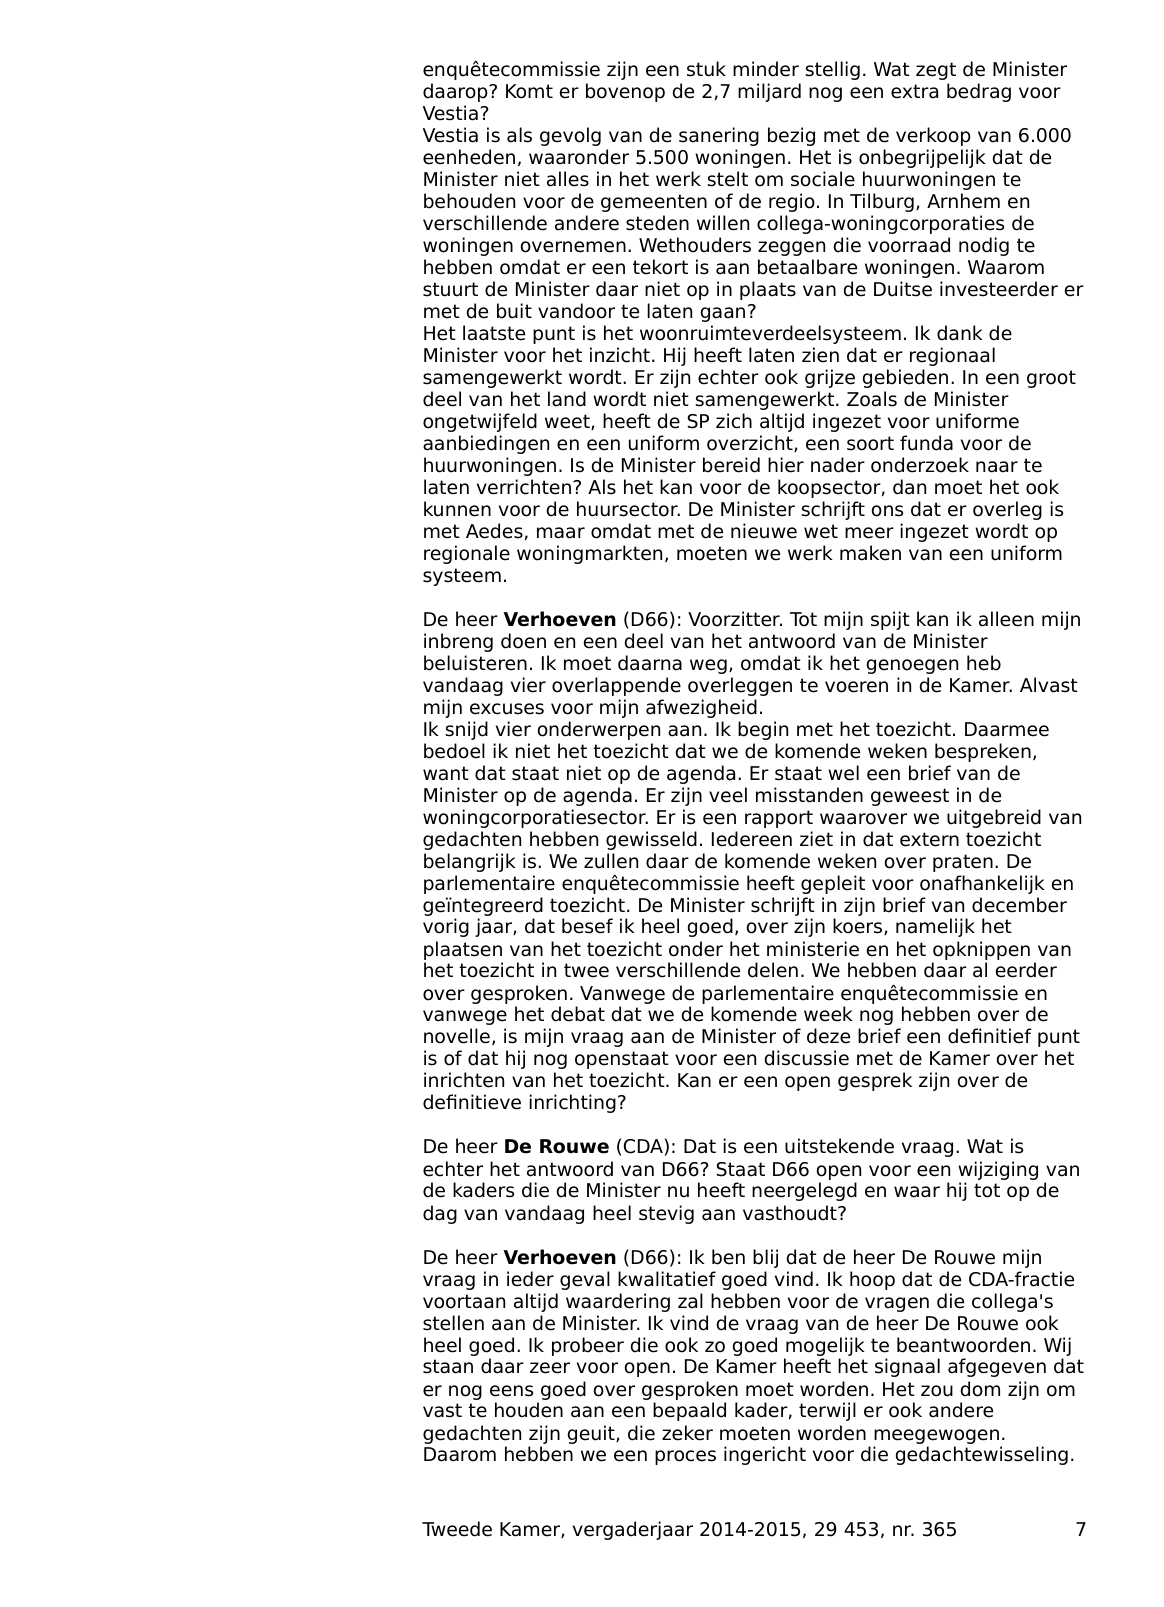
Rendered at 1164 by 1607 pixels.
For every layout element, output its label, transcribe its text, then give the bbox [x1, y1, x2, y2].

text De heer Verhoeven (D66): Ik ben blij dat de heer De Rouwe mijn vraag in ieder geval kwalitatief goed vind. Ik hoop dat de CDA-fractie voortaan altijd waardering zal hebben voor de vragen die collega's stellen aan de Minister. Ik vind de vraag van de heer De Rouwe ook heel goed. Ik probeer die ook zo goed mogelijk te beantwoorden. Wij staan daar zeer voor open. De Kamer heeft het signaal afgegeven dat er nog eens goed over gesproken moet worden. Het zou dom zijn om vast te houden aan een bepaald kader, terwijl er ook andere gedachten zijn geuit, die zeker moeten worden meegewogen. Daarom hebben we een proces ingericht voor die gedachtewisseling. [422, 1247, 1087, 1466]
text De heer Verhoeven (D66): Voorzitter. Tot mijn spijt kan ik alleen mijn inbreng doen en een deel van het antwoord van de Minister beluisteren. Ik moet daarna weg, omdat ik het genoegen heb vandaag vier overlappende overleggen te voeren in de Kamer. Alvast mijn excuses voor mijn afwezigheid. [422, 609, 1087, 719]
text Ik snijd vier onderwerpen aan. Ik begin met het toezicht. Daarmee bedoel ik niet het toezicht dat we de komende weken bespreken, want dat staat niet op de agenda. Er staat wel een brief van de Minister op de agenda. Er zijn veel misstanden geweest in de woningcorporatiesector. Er is een rapport waarover we uitgebreid van gedachten hebben gewisseld. Iedereen ziet in dat extern toezicht belangrijk is. We zullen daar de komende weken over praten. De parlementaire enquêtecommissie heeft gepleit voor onafhankelijk en geïntegreerd toezicht. De Minister schrijft in zijn brief van december vorig jaar, dat besef ik heel goed, over zijn koers, namelijk het plaatsen van het toezicht onder het ministerie en het opknippen van het toezicht in twee verschillende delen. We hebben daar al eerder over gesproken. Vanwege de parlementaire enquêtecommissie en vanwege het debat dat we de komende week nog hebben over de novelle, is mijn vraag aan de Minister of deze brief een definitief punt is of dat hij nog openstaat voor een discussie met de Kamer over het inrichten van het toezicht. Kan er een open gesprek zijn over de definitieve inrichting? [422, 719, 1087, 1114]
text Vestia is als gevolg van de sanering bezig met de verkoop van 6.000 eenheden, waaronder 5.500 woningen. Het is onbegrijpelijk dat de Minister niet alles in het werk stelt om sociale huurwoningen te behouden voor de gemeenten of de regio. In Tilburg, Arnhem en verschillende andere steden willen collega-woningcorporaties de woningen overnemen. Wethouders zeggen die voorraad nodig te hebben omdat er een tekort is aan betaalbare woningen. Waarom stuurt de Minister daar niet op in plaats van de Duitse investeerder er met de buit vandoor te laten gaan? [422, 125, 1087, 323]
text enquêtecommissie zijn een stuk minder stellig. Wat zegt de Minister daarop? Komt er bovenop de 2,7 miljard nog een extra bedrag voor Vestia? [422, 59, 1087, 125]
text Het laatste punt is het woonruimteverdeelsysteem. Ik dank de Minister voor het inzicht. Hij heeft laten zien dat er regionaal samengewerkt wordt. Er zijn echter ook grijze gebieden. In een groot deel van het land wordt niet samengewerkt. Zoals de Minister ongetwijfeld weet, heeft de SP zich altijd ingezet voor uniforme aanbiedingen en een uniform overzicht, een soort funda voor de huurwoningen. Is de Minister bereid hier nader onderzoek naar te laten verrichten? Als het kan voor de koopsector, dan moet het ook kunnen voor de huursector. De Minister schrijft ons dat er overleg is met Aedes, maar omdat met de nieuwe wet meer ingezet wordt op regionale woningmarkten, moeten we werk maken van een uniform systeem. [422, 323, 1087, 587]
text De heer De Rouwe (CDA): Dat is een uitstekende vraag. Wat is echter het antwoord van D66? Staat D66 open voor een wijziging van de kaders die de Minister nu heeft neergelegd en waar hij tot op de dag van vandaag heel stevig aan vasthoudt? [422, 1136, 1087, 1224]
